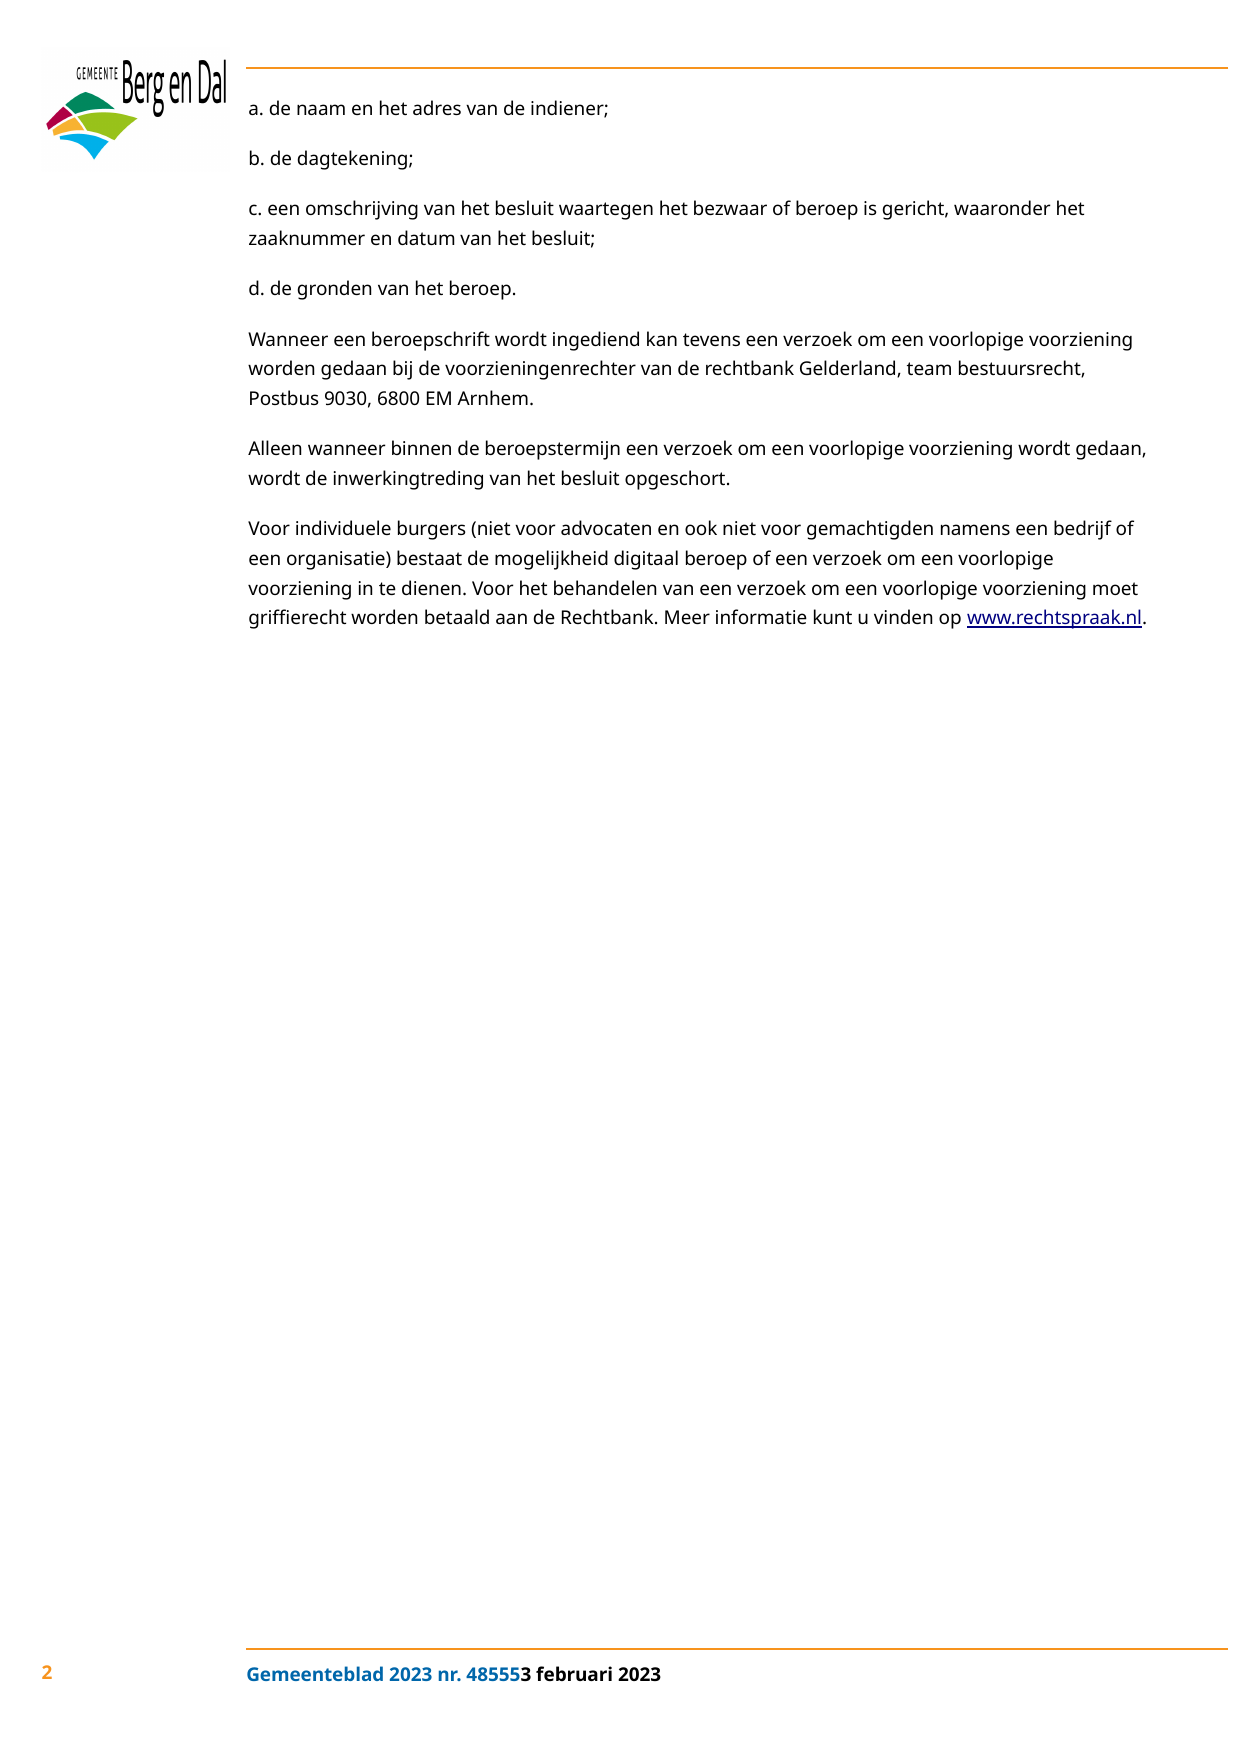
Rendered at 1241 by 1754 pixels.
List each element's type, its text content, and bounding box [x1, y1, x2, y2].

text Alleen wanneer binnen de beroepstermijn een verzoek om een voorlopige voorziening wordt gedaan, wordt de inwerkingtreding van het besluit opgeschort. [248, 436, 1152, 491]
text Wanneer een beroepschrift wordt ingediend kan tevens een verzoek om een voorlopige voorziening worden gedaan bij de voorzieningenrechter van de rechtbank Gelderland, team bestuursrecht, Postbus 9030, 6800 EM Arnhem. [248, 326, 1152, 411]
text d. de gronden van het beroep. [248, 276, 1152, 301]
text Voor individuele burgers (niet voor advocaten en ook niet voor gemachtigden namens een bedrijf of een organisatie) bestaat de mogelijkheid digitaal beroep of een verzoek om een voorlopige voorziening in te dienen. Voor het behandelen van een verzoek om een voorlopige voorziening moet griffierecht worden betaald aan de Rechtbank. Meer informatie kunt u vinden op www.rechtspraak.nl. [248, 516, 1152, 630]
text c. een omschrijving van het besluit waartegen het bezwaar of beroep is gericht, waaronder het zaaknummer en datum van het besluit; [248, 196, 1152, 251]
text b. de dagtekening; [248, 145, 1152, 171]
text a. de naam en het adres van de indiener; [248, 95, 1152, 121]
picture [41, 47, 231, 172]
